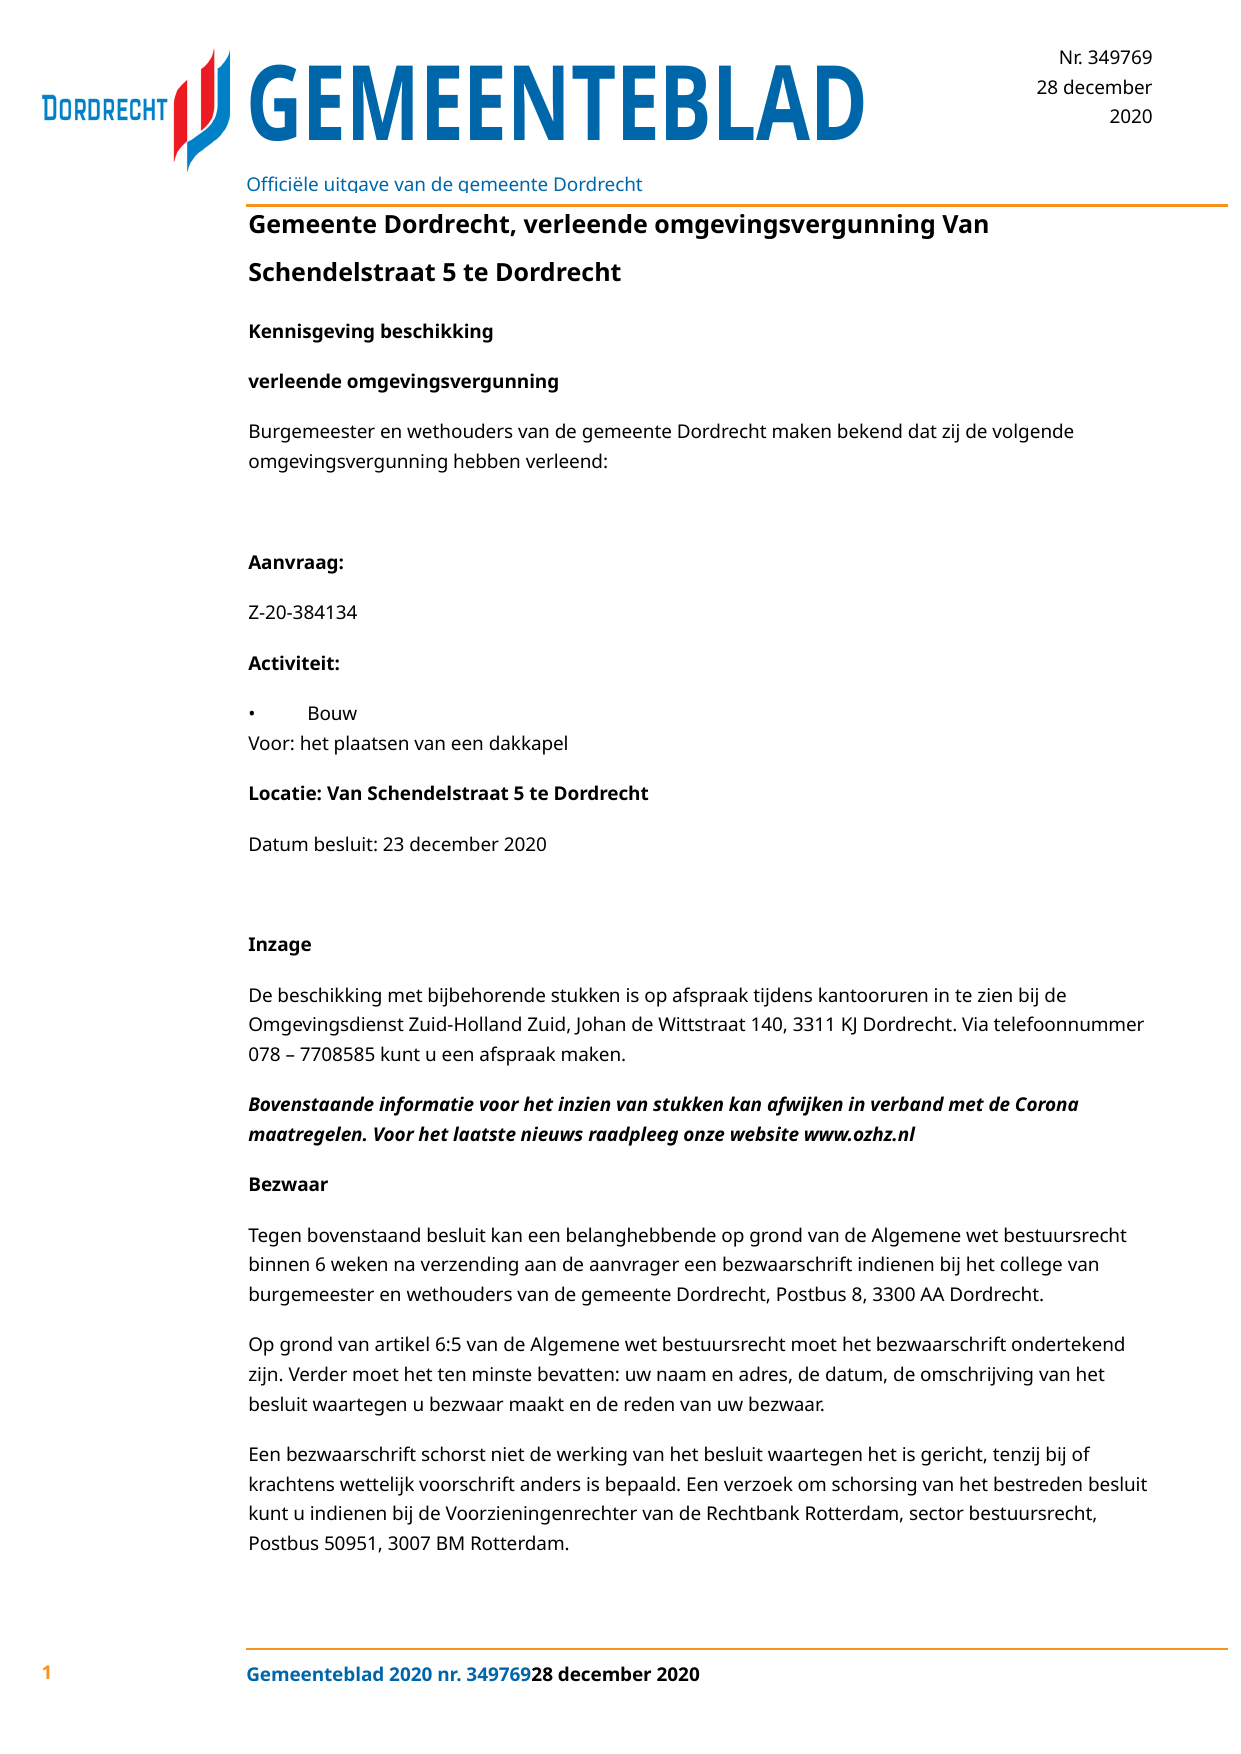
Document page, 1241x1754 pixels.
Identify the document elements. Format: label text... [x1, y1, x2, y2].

text Burgemeester en wethouders van de gemeente Dordrecht maken bekend dat zij de volgende omgevingsvergunning hebben verleend: [248, 419, 1152, 474]
picture [41, 47, 231, 172]
text Voor: het plaatsen van een dakkapel [248, 730, 1152, 756]
text Op grond van artikel 6:5 van de Algemene wet bestuursrecht moet het bezwaarschrift ondertekend zijn. Verder moet het ten minste bevatten: uw naam en adres, de datum, de omschrijving van het besluit waartegen u bezwaar maakt en de reden van uw bezwaar. [248, 1332, 1152, 1417]
text De beschikking met bijbehorende stukken is op afspraak tijdens kantooruren in te zien bij de Omgevingsdienst Zuid-Holland Zuid, Johan de Wittstraat 140, 3311 KJ Dordrecht. Via telefoonnummer 078 – 7708585 kunt u een afspraak maken. [248, 982, 1152, 1067]
text Z-20-384134 [248, 599, 1152, 625]
text Bezwaar [248, 1172, 1152, 1197]
text Bovenstaande informatie voor het inzien van stukken kan afwijken in verband met de Corona maatregelen. Voor het laatste nieuws raadpleeg onze website www.ozhz.nl [248, 1092, 1152, 1147]
text Inzage [248, 932, 1152, 957]
text Aanvraag: [248, 549, 1152, 575]
text Datum besluit: 23 december 2020 [248, 831, 1152, 857]
text Een bezwaarschrift schorst niet de werking van het besluit waartegen het is gericht, tenzij bij of krachtens wettelijk voorschrift anders is bepaald. Een verzoek om schorsing van het bestreden besluit kunt u indienen bij de Voorzieningenrechter van de Rechtbank Rotterdam, sector bestuursrecht, Postbus 50951, 3007 BM Rotterdam. [248, 1441, 1152, 1556]
list Bouw [248, 700, 1152, 726]
text Tegen bovenstaand besluit kan een belanghebbende op grond van de Algemene wet bestuursrecht binnen 6 weken na verzending aan de aanvrager een bezwaarschrift indienen bij het college van burgemeester en wethouders van de gemeente Dordrecht, Postbus 8, 3300 AA Dordrecht. [248, 1222, 1152, 1307]
text Locatie: Van Schendelstraat 5 te Dordrecht [248, 780, 1152, 806]
text Gemeente Dordrecht, verleende omgevingsvergunning Van Schendelstraat 5 te Dordrecht [248, 207, 1152, 288]
text verleende omgevingsvergunning [248, 368, 1152, 394]
text Kennisgeving beschikking [248, 318, 1152, 344]
text Activiteit: [248, 650, 1152, 676]
